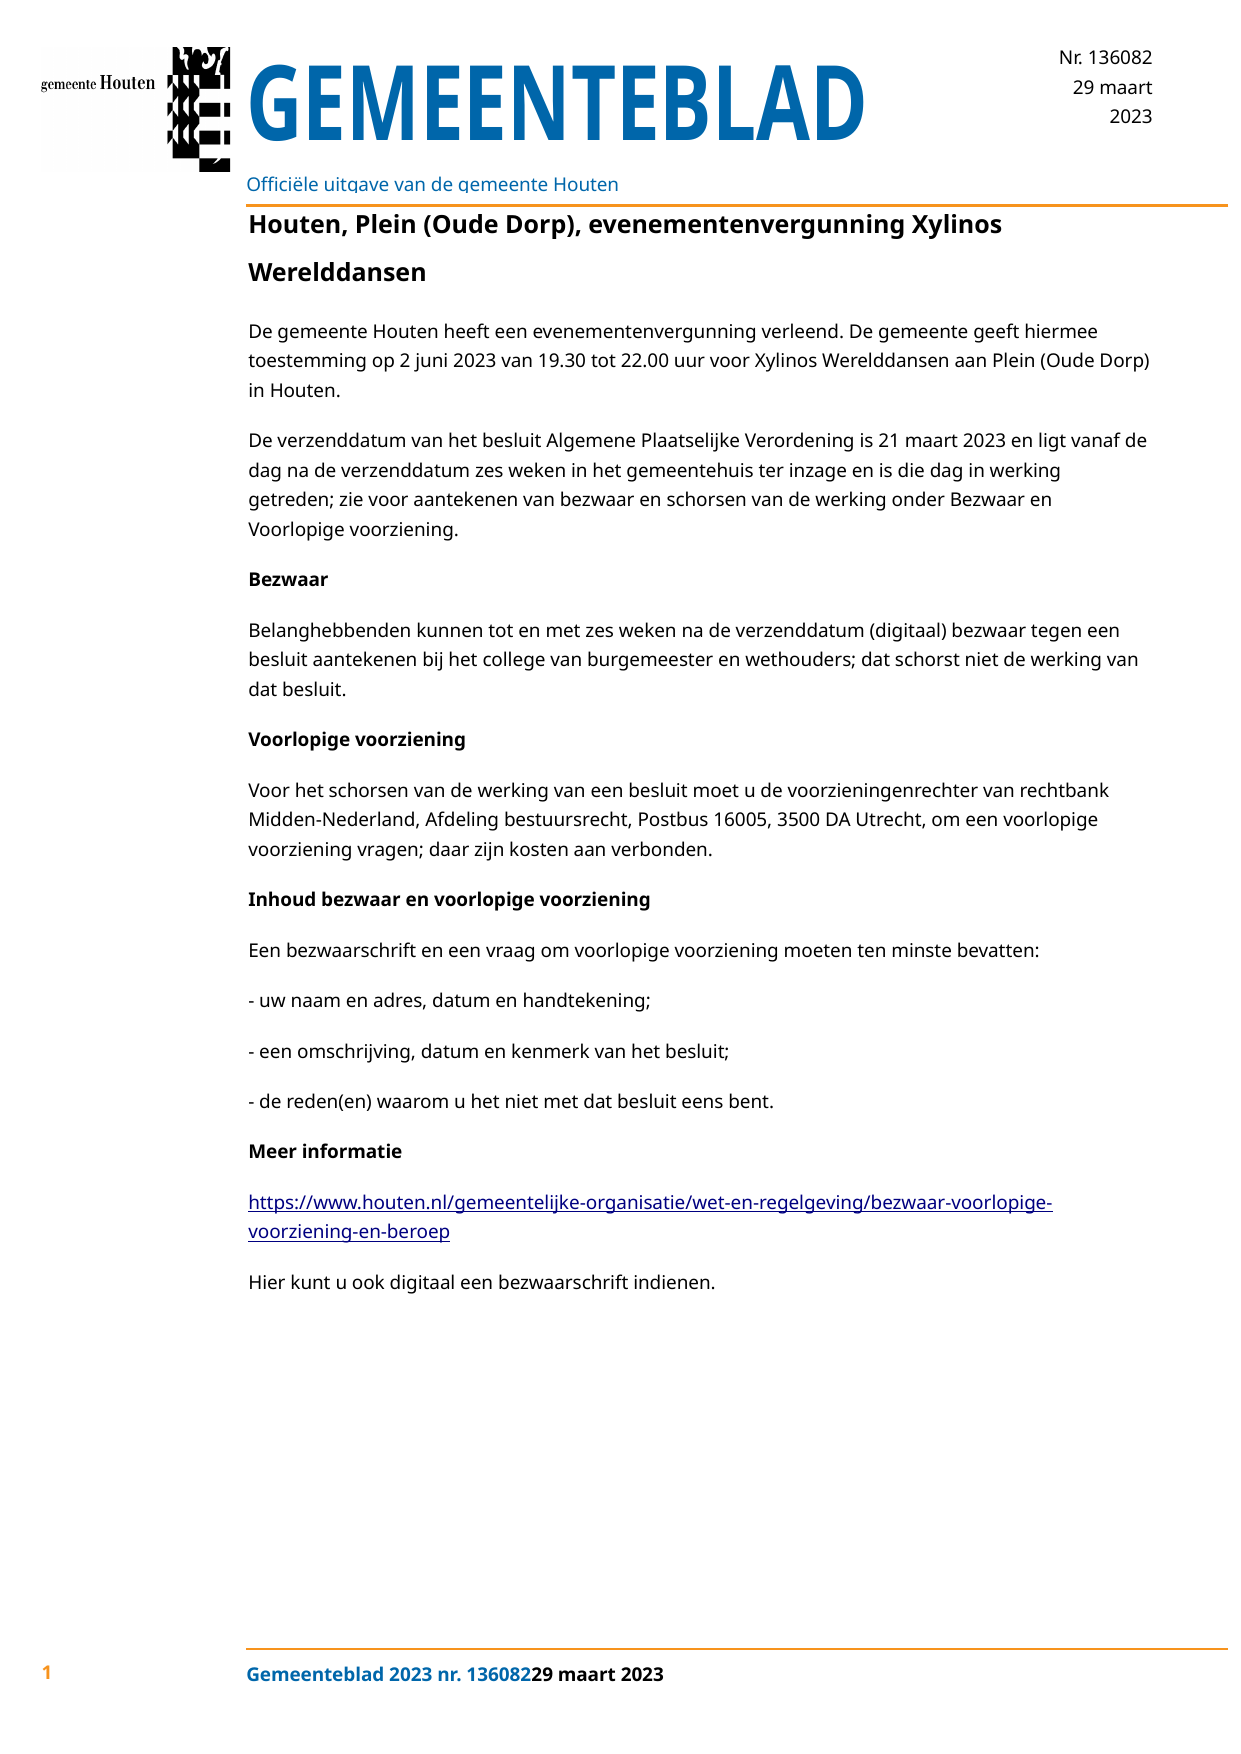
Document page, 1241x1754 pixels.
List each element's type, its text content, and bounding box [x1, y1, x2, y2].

text - uw naam en adres, datum en handtekening; [248, 987, 1152, 1013]
text De gemeente Houten heeft een evenementenvergunning verleend. De gemeente geeft hiermee toestemming op 2 juni 2023 van 19.30 tot 22.00 uur voor Xylinos Werelddansen aan Plein (Oude Dorp) in Houten. [248, 318, 1152, 403]
text Inhoud bezwaar en voorlopige voorziening [248, 887, 1152, 912]
text https://www.houten.nl/gemeentelijke-organisatie/wet-en-regelgeving/bezwaar-voorlopige-voorziening-en-beroep [248, 1189, 1152, 1244]
text - de reden(en) waarom u het niet met dat besluit eens bent. [248, 1088, 1152, 1114]
picture [41, 47, 231, 172]
text Een bezwaarschrift en een vraag om voorlopige voorziening moeten ten minste bevatten: [248, 937, 1152, 963]
text Belanghebbenden kunnen tot en met zes weken na de verzenddatum (digitaal) bezwaar tegen een besluit aantekenen bij het college van burgemeester en wethouders; dat schorst niet de werking van dat besluit. [248, 617, 1152, 702]
text Meer informatie [248, 1139, 1152, 1164]
text Voor het schorsen van de werking van een besluit moet u de voorzieningenrechter van rechtbank Midden-Nederland, Afdeling bestuursrecht, Postbus 16005, 3500 DA Utrecht, om een voorlopige voorziening vragen; daar zijn kosten aan verbonden. [248, 777, 1152, 862]
text Houten, Plein (Oude Dorp), evenementenvergunning Xylinos Werelddansen [248, 207, 1152, 288]
text De verzenddatum van het besluit Algemene Plaatselijke Verordening is 21 maart 2023 en ligt vanaf de dag na de verzenddatum zes weken in het gemeentehuis ter inzage en is die dag in werking getreden; zie voor aantekenen van bezwaar en schorsen van de werking onder Bezwaar en Voorlopige voorziening. [248, 427, 1152, 542]
text Hier kunt u ook digitaal een bezwaarschrift indienen. [248, 1269, 1152, 1295]
text Bezwaar [248, 567, 1152, 592]
text Voorlopige voorziening [248, 727, 1152, 752]
text - een omschrijving, datum en kenmerk van het besluit; [248, 1038, 1152, 1064]
